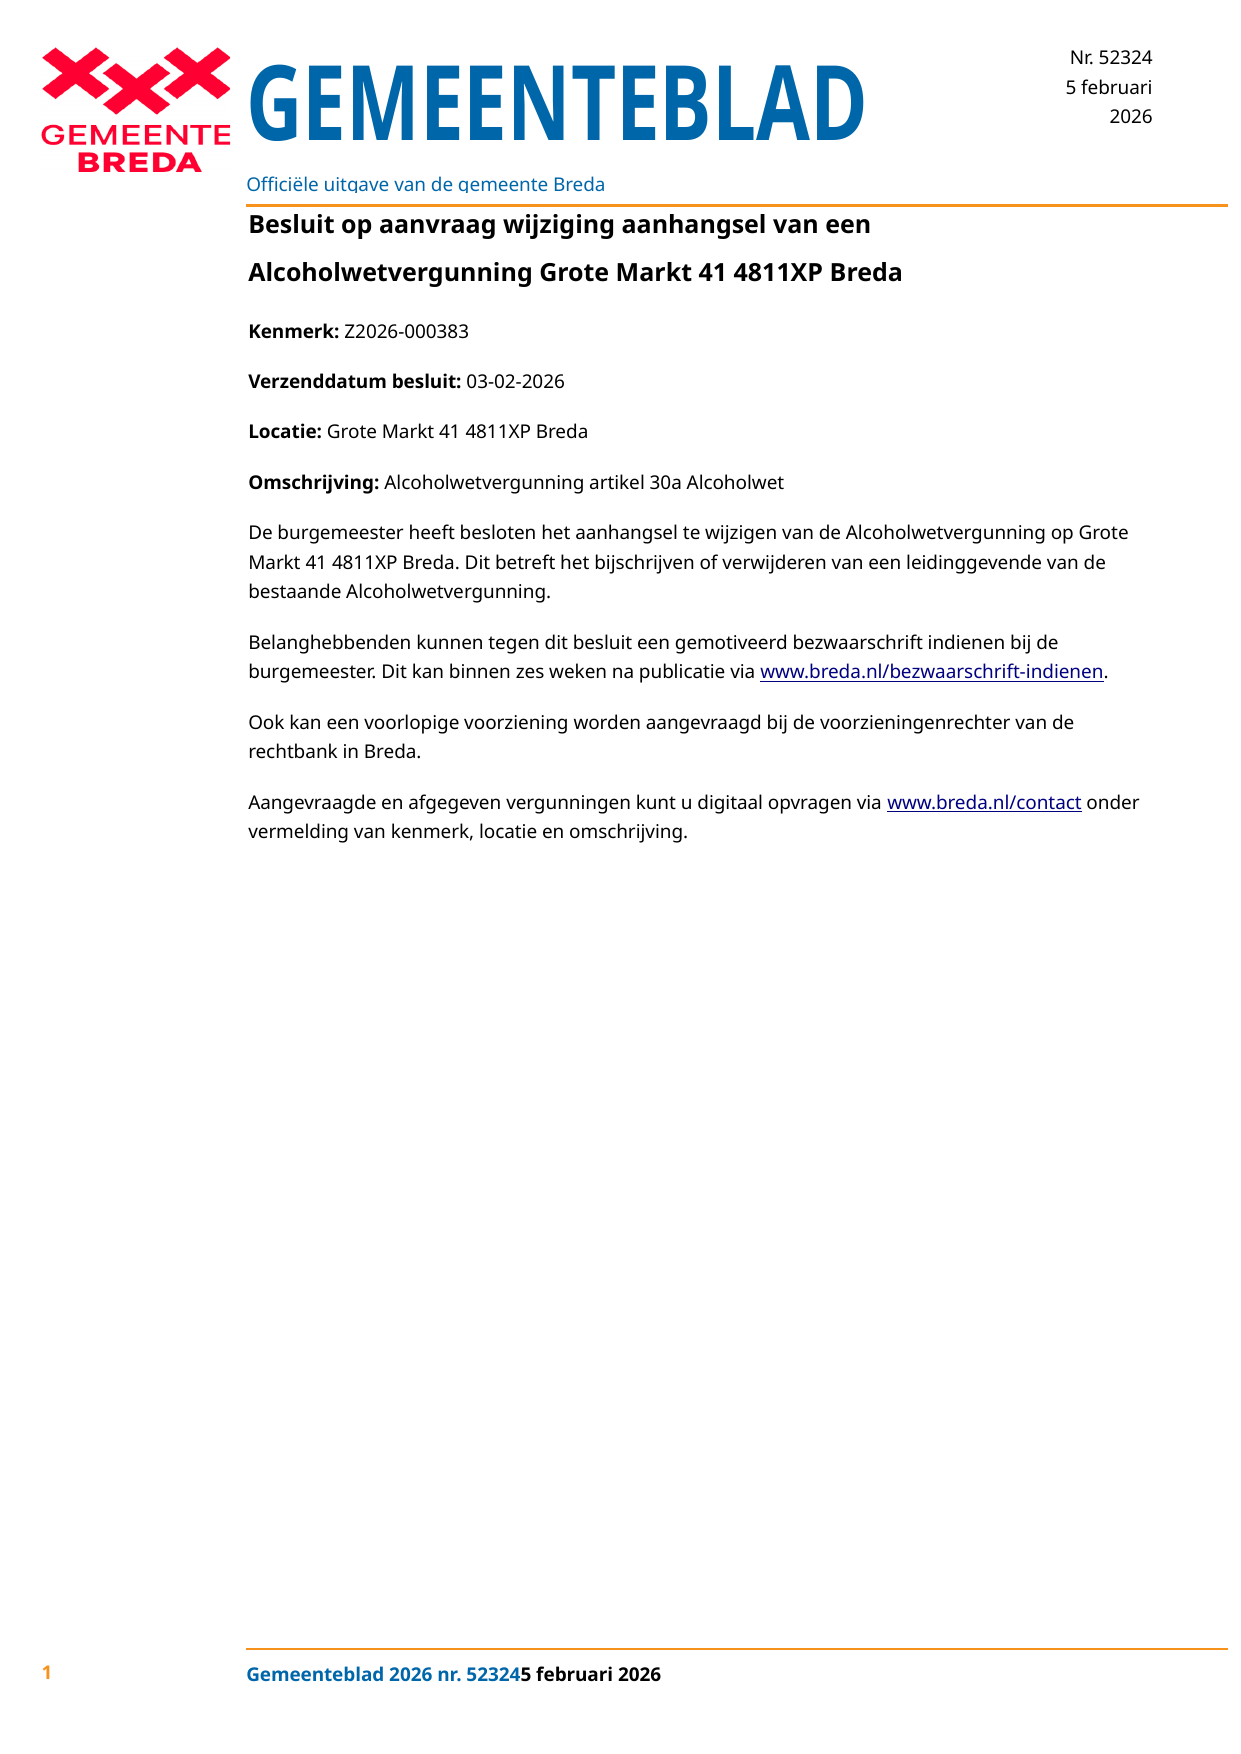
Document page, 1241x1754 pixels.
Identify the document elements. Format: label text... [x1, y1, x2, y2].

picture [41, 47, 231, 172]
text Belanghebbenden kunnen tegen dit besluit een gemotiveerd bezwaarschrift indienen bij de burgemeester. Dit kan binnen zes weken na publicatie via www.breda.nl/bezwaarschrift-indienen. [248, 629, 1152, 684]
text Omschrijving: Alcoholwetvergunning artikel 30a Alcoholwet [248, 469, 1152, 495]
text De burgemeester heeft besloten het aanhangsel te wijzigen van de Alcoholwetvergunning op Grote Markt 41 4811XP Breda. Dit betreft het bijschrijven of verwijderen van een leidinggevende van de bestaande Alcoholwetvergunning. [248, 519, 1152, 604]
text Ook kan een voorlopige voorziening worden aangevraagd bij de voorzieningenrechter van de rechtbank in Breda. [248, 709, 1152, 764]
text Verzenddatum besluit: 03-02-2026 [248, 368, 1152, 394]
text Locatie: Grote Markt 41 4811XP Breda [248, 419, 1152, 444]
text Kenmerk: Z2026-000383 [248, 318, 1152, 344]
text Besluit op aanvraag wijziging aanhangsel van een Alcoholwetvergunning Grote Markt 41 4811XP Breda [248, 207, 1152, 288]
text Aangevraagde en afgegeven vergunningen kunt u digitaal opvragen via www.breda.nl/contact onder vermelding van kenmerk, locatie en omschrijving. [248, 789, 1152, 844]
